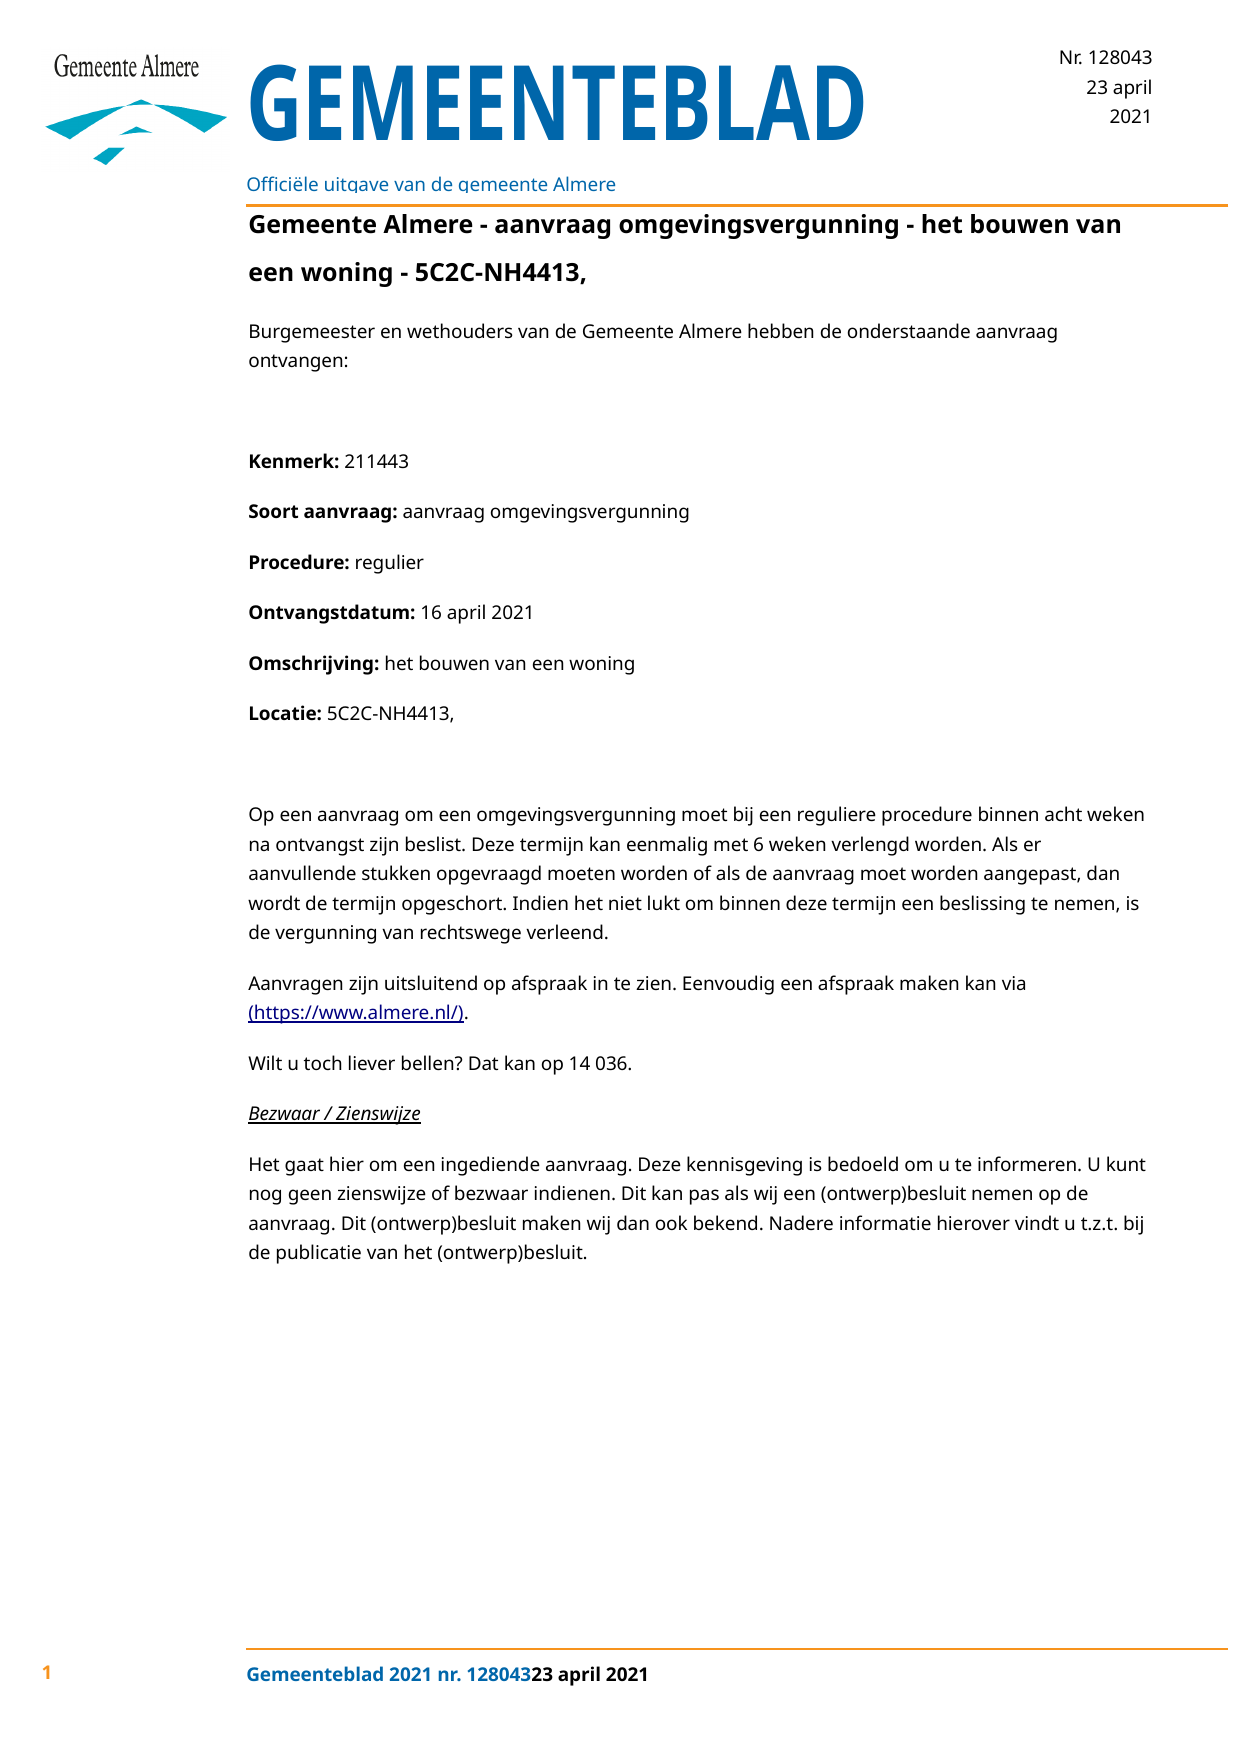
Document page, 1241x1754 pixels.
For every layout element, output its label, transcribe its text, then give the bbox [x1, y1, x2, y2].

text Soort aanvraag: aanvraag omgevingsvergunning [248, 499, 1152, 524]
text Procedure: regulier [248, 549, 1152, 575]
text Locatie: 5C2C-NH4413, [248, 700, 1152, 726]
text Omschrijving: het bouwen van een woning [248, 650, 1152, 676]
text Wilt u toch liever bellen? Dat kan op 14 036. [248, 1050, 1152, 1076]
text Bezwaar / Zienswijze [248, 1100, 1152, 1126]
text Ontvangstdatum: 16 april 2021 [248, 599, 1152, 625]
text Burgemeester en wethouders van de Gemeente Almere hebben de onderstaande aanvraag ontvangen: [248, 318, 1152, 373]
text Op een aanvraag om een omgevingsvergunning moet bij een reguliere procedure binnen acht weken na ontvangst zijn beslist. Deze termijn kan eenmalig met 6 weken verlengd worden. Als er aanvullende stukken opgevraagd moeten worden of als de aanvraag moet worden aangepast, dan wordt de termijn opgeschort. Indien het niet lukt om binnen deze termijn een beslissing te nemen, is de vergunning van rechtswege verleend. [248, 801, 1152, 945]
text Aanvragen zijn uitsluitend op afspraak in te zien. Eenvoudig een afspraak maken kan via (https://www.almere.nl/). [248, 970, 1152, 1025]
text Kenmerk: 211443 [248, 448, 1152, 474]
text Gemeente Almere - aanvraag omgevingsvergunning - het bouwen van een woning - 5C2C-NH4413, [248, 207, 1152, 288]
picture [41, 47, 231, 172]
text Het gaat hier om een ingediende aanvraag. Deze kennisgeving is bedoeld om u te informeren. U kunt nog geen zienswijze of bezwaar indienen. Dit kan pas als wij een (ontwerp)besluit nemen op de aanvraag. Dit (ontwerp)besluit maken wij dan ook bekend. Nadere informatie hierover vindt u t.z.t. bij de publicatie van het (ontwerp)besluit. [248, 1151, 1152, 1265]
